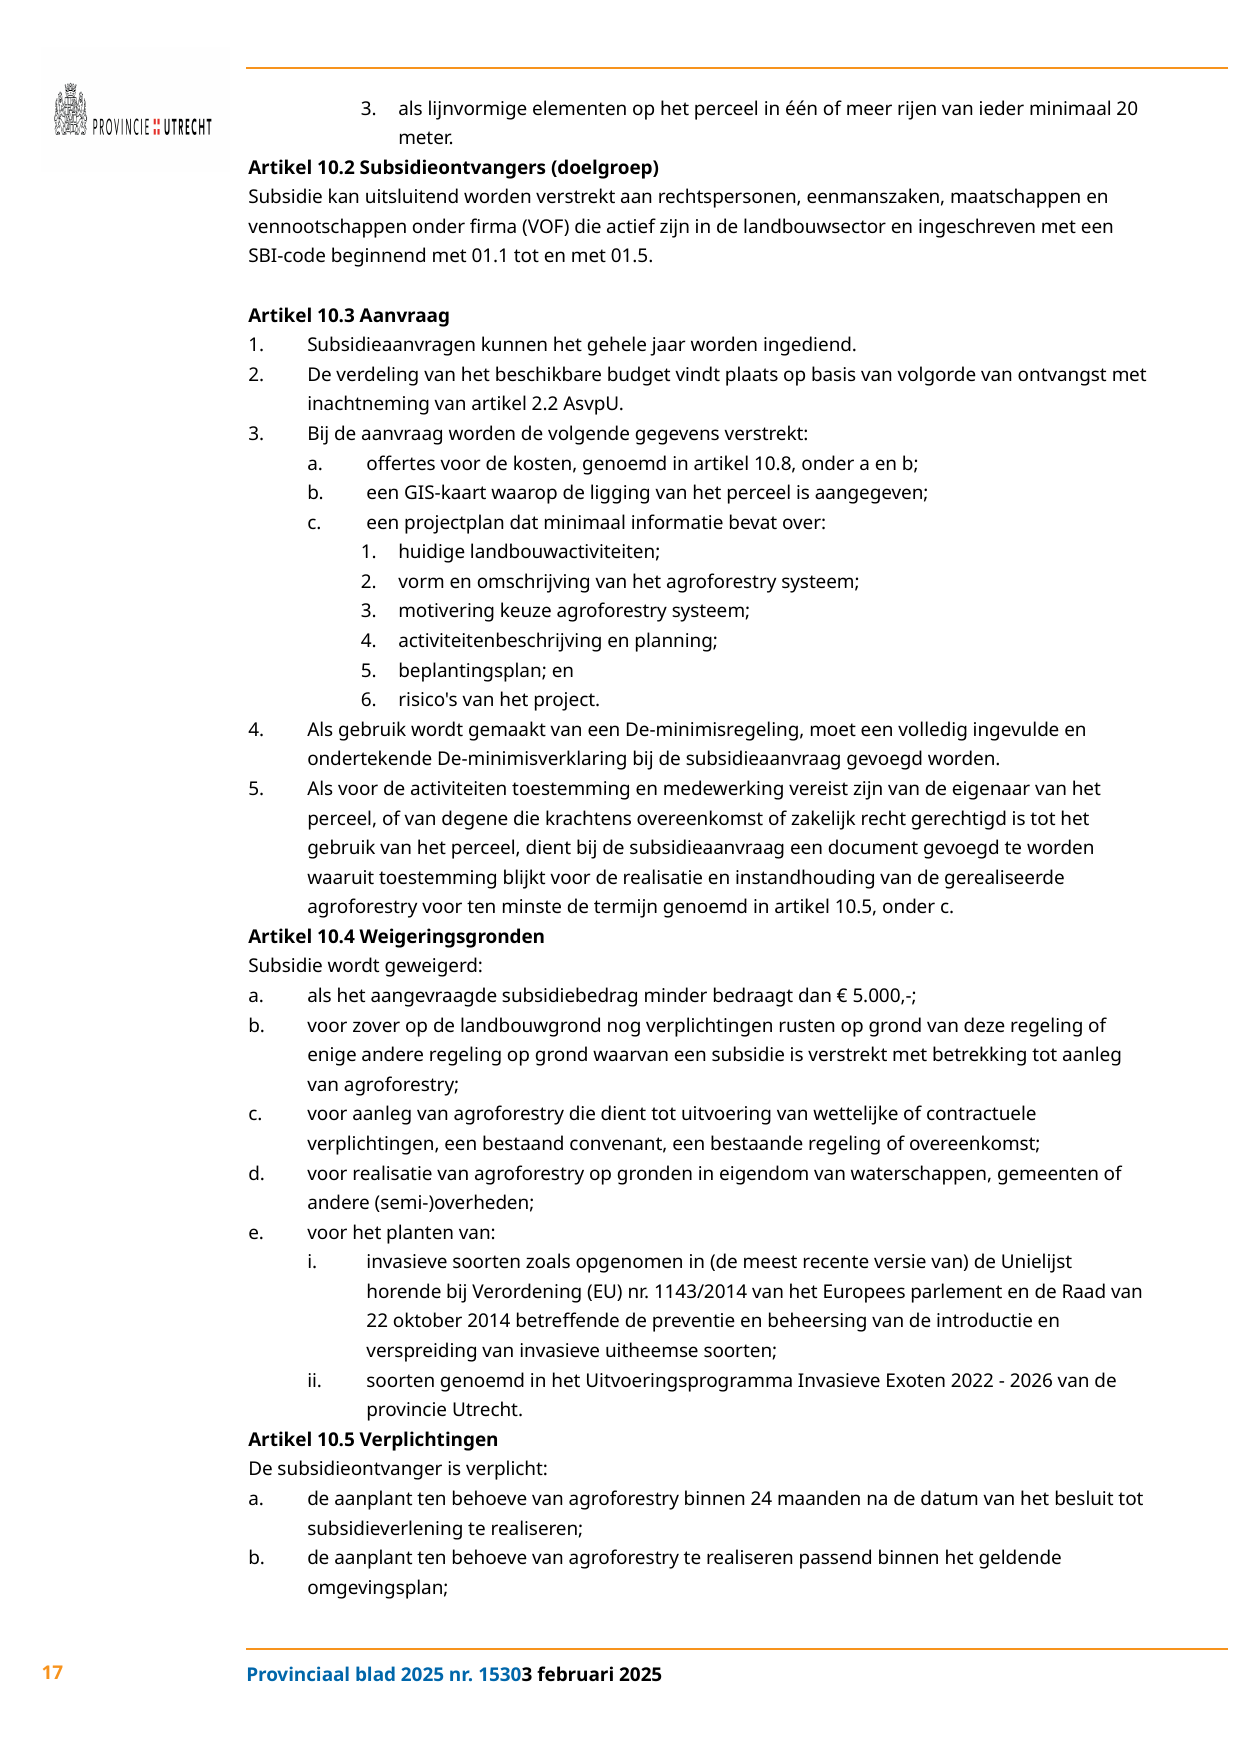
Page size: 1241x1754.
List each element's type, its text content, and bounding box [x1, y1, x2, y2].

text Artikel 10.2 Subsidieontvangers (doelgroep) [248, 154, 1152, 180]
list Subsidieaanvragen kunnen het gehele jaar worden ingediend. [248, 331, 1152, 357]
list voor aanleg van agroforestry die dient tot uitvoering van wettelijke of contractuele verplichtingen, een bestaand convenant, een bestaande regeling of overeenkomst; [248, 1101, 1152, 1156]
list een GIS-kaart waarop de ligging van het perceel is aangegeven; [307, 479, 1152, 505]
list de aanplant ten behoeve van agroforestry binnen 24 maanden na de datum van het besluit tot subsidieverlening te realiseren; [248, 1485, 1152, 1541]
list risico's van het project. [361, 686, 1152, 712]
list voor realisatie van agroforestry op gronden in eigendom van waterschappen, gemeenten of andere (semi-)overheden; [248, 1160, 1152, 1215]
list Bij de aanvraag worden de volgende gegevens verstrekt: [248, 420, 1152, 446]
list voor zover op de landbouwgrond nog verplichtingen rusten op grond van deze regeling of enige andere regeling op grond waarvan een subsidie is verstrekt met betrekking tot aanleg van agroforestry; [248, 1012, 1152, 1097]
list Als gebruik wordt gemaakt van een De-minimisregeling, moet een volledig ingevulde en ondertekende De-minimisverklaring bij de subsidieaanvraag gevoegd worden. [248, 716, 1152, 771]
list activiteitenbeschrijving en planning; [361, 627, 1152, 653]
text Subsidie wordt geweigerd: [248, 953, 1152, 978]
list de aanplant ten behoeve van agroforestry te realiseren passend binnen het geldende omgevingsplan; [248, 1544, 1152, 1600]
list offertes voor de kosten, genoemd in artikel 10.8, onder a en b; [307, 450, 1152, 476]
list motivering keuze agroforestry systeem; [361, 598, 1152, 623]
text Artikel 10.5 Verplichtingen [248, 1426, 1152, 1452]
list invasieve soorten zoals opgenomen in (de meest recente versie van) de Unielijst horende bij Verordening (EU) nr. 1143/2014 van het Europees parlement en de Raad van 22 oktober 2014 betreffende de preventie en beheersing van de introductie en verspreiding van invasieve uitheemse soorten; [307, 1248, 1152, 1363]
list voor het planten van: [248, 1219, 1152, 1245]
list als lijnvormige elementen op het perceel in één of meer rijen van ieder minimaal 20 meter. [361, 95, 1152, 150]
list De verdeling van het beschikbare budget vindt plaats op basis van volgorde van ontvangst met inachtneming van artikel 2.2 AsvpU. [248, 361, 1152, 416]
list Als voor de activiteiten toestemming en medewerking vereist zijn van de eigenaar van het perceel, of van degene die krachtens overeenkomst of zakelijk recht gerechtigd is tot het gebruik van het perceel, dient bij de subsidieaanvraag een document gevoegd te worden waaruit toestemming blijkt voor de realisatie en instandhouding van de gerealiseerde agroforestry voor ten minste de termijn genoemd in artikel 10.5, onder c. [248, 775, 1152, 919]
list vorm en omschrijving van het agroforestry systeem; [361, 568, 1152, 594]
list huidige landbouwactiviteiten; [361, 538, 1152, 564]
text De subsidieontvanger is verplicht: [248, 1456, 1152, 1481]
picture [41, 47, 231, 172]
text Subsidie kan uitsluitend worden verstrekt aan rechtspersonen, eenmanszaken, maatschappen en vennootschappen onder firma (VOF) die actief zijn in de landbouwsector en ingeschreven met een SBI-code beginnend met 01.1 tot en met 01.5. [248, 183, 1152, 268]
list beplantingsplan; en [361, 657, 1152, 683]
list een projectplan dat minimaal informatie bevat over: [307, 509, 1152, 535]
list als het aangevraagde subsidiebedrag minder bedraagt dan € 5.000,-; [248, 982, 1152, 1008]
text Artikel 10.4 Weigeringsgronden [248, 923, 1152, 949]
text Artikel 10.3 Aanvraag [248, 302, 1152, 328]
list soorten genoemd in het Uitvoeringsprogramma Invasieve Exoten 2022 - 2026 van de provincie Utrecht. [307, 1367, 1152, 1422]
